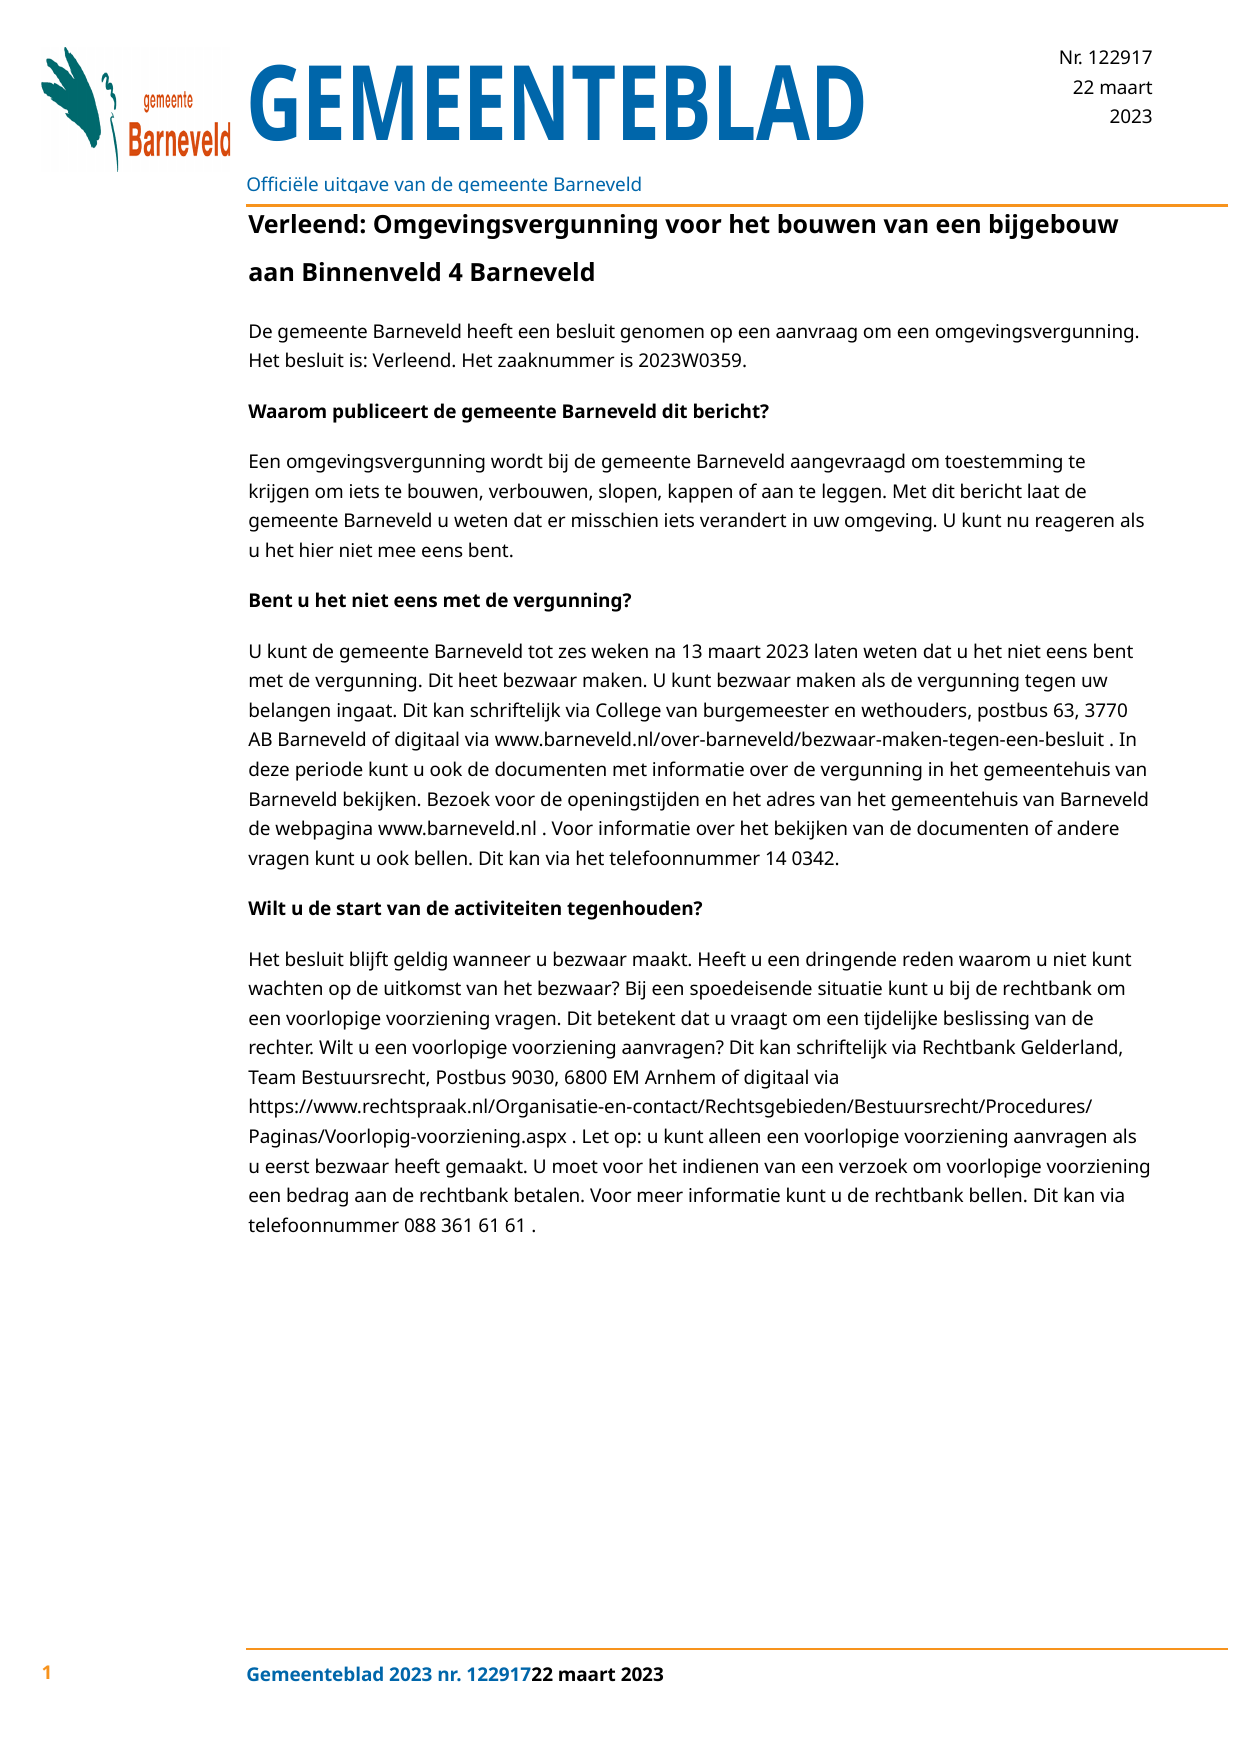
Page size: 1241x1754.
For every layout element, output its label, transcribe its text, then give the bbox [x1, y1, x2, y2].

text Verleend: Omgevingsvergunning voor het bouwen van een bijgebouw aan Binnenveld 4 Barneveld [248, 207, 1152, 288]
text Wilt u de start van de activiteiten tegenhouden? [248, 895, 1152, 921]
text Het besluit blijft geldig wanneer u bezwaar maakt. Heeft u een dringende reden waarom u niet kunt wachten op de uitkomst van het bezwaar? Bij een spoedeisende situatie kunt u bij de rechtbank om een voorlopige voorziening vragen. Dit betekent dat u vraagt om een tijdelijke beslissing van de rechter. Wilt u een voorlopige voorziening aanvragen? Dit kan schriftelijk via Rechtbank Gelderland, Team Bestuursrecht, Postbus 9030, 6800 EM Arnhem of digitaal via https://www.rechtspraak.nl/Organisatie-en-contact/Rechtsgebieden/Bestuursrecht/Procedures/Paginas/Voorlopig-voorziening.aspx . Let op: u kunt alleen een voorlopige voorziening aanvragen als u eerst bezwaar heeft gemaakt. U moet voor het indienen van een verzoek om voorlopige voorziening een bedrag aan de rechtbank betalen. Voor meer informatie kunt u de rechtbank bellen. Dit kan via telefoonnummer 088 361 61 61 . [248, 946, 1152, 1238]
text U kunt de gemeente Barneveld tot zes weken na 13 maart 2023 laten weten dat u het niet eens bent met de vergunning. Dit heet bezwaar maken. U kunt bezwaar maken als de vergunning tegen uw belangen ingaat. Dit kan schriftelijk via College van burgemeester en wethouders, postbus 63, 3770 AB Barneveld of digitaal via www.barneveld.nl/over-barneveld/bezwaar-maken-tegen-een-besluit . In deze periode kunt u ook de documenten met informatie over de vergunning in het gemeentehuis van Barneveld bekijken. Bezoek voor de openingstijden en het adres van het gemeentehuis van Barneveld de webpagina www.barneveld.nl . Voor informatie over het bekijken van de documenten of andere vragen kunt u ook bellen. Dit kan via het telefoonnummer 14 0342. [248, 638, 1152, 871]
text De gemeente Barneveld heeft een besluit genomen op een aanvraag om een omgevingsvergunning. Het besluit is: Verleend. Het zaaknummer is 2023W0359. [248, 318, 1152, 373]
text Waarom publiceert de gemeente Barneveld dit bericht? [248, 398, 1152, 424]
text Een omgevingsvergunning wordt bij de gemeente Barneveld aangevraagd om toestemming te krijgen om iets te bouwen, verbouwen, slopen, kappen of aan te leggen. Met dit bericht laat de gemeente Barneveld u weten dat er misschien iets verandert in uw omgeving. U kunt nu reageren als u het hier niet mee eens bent. [248, 448, 1152, 563]
picture [41, 47, 231, 172]
text Bent u het niet eens met de vergunning? [248, 587, 1152, 613]
